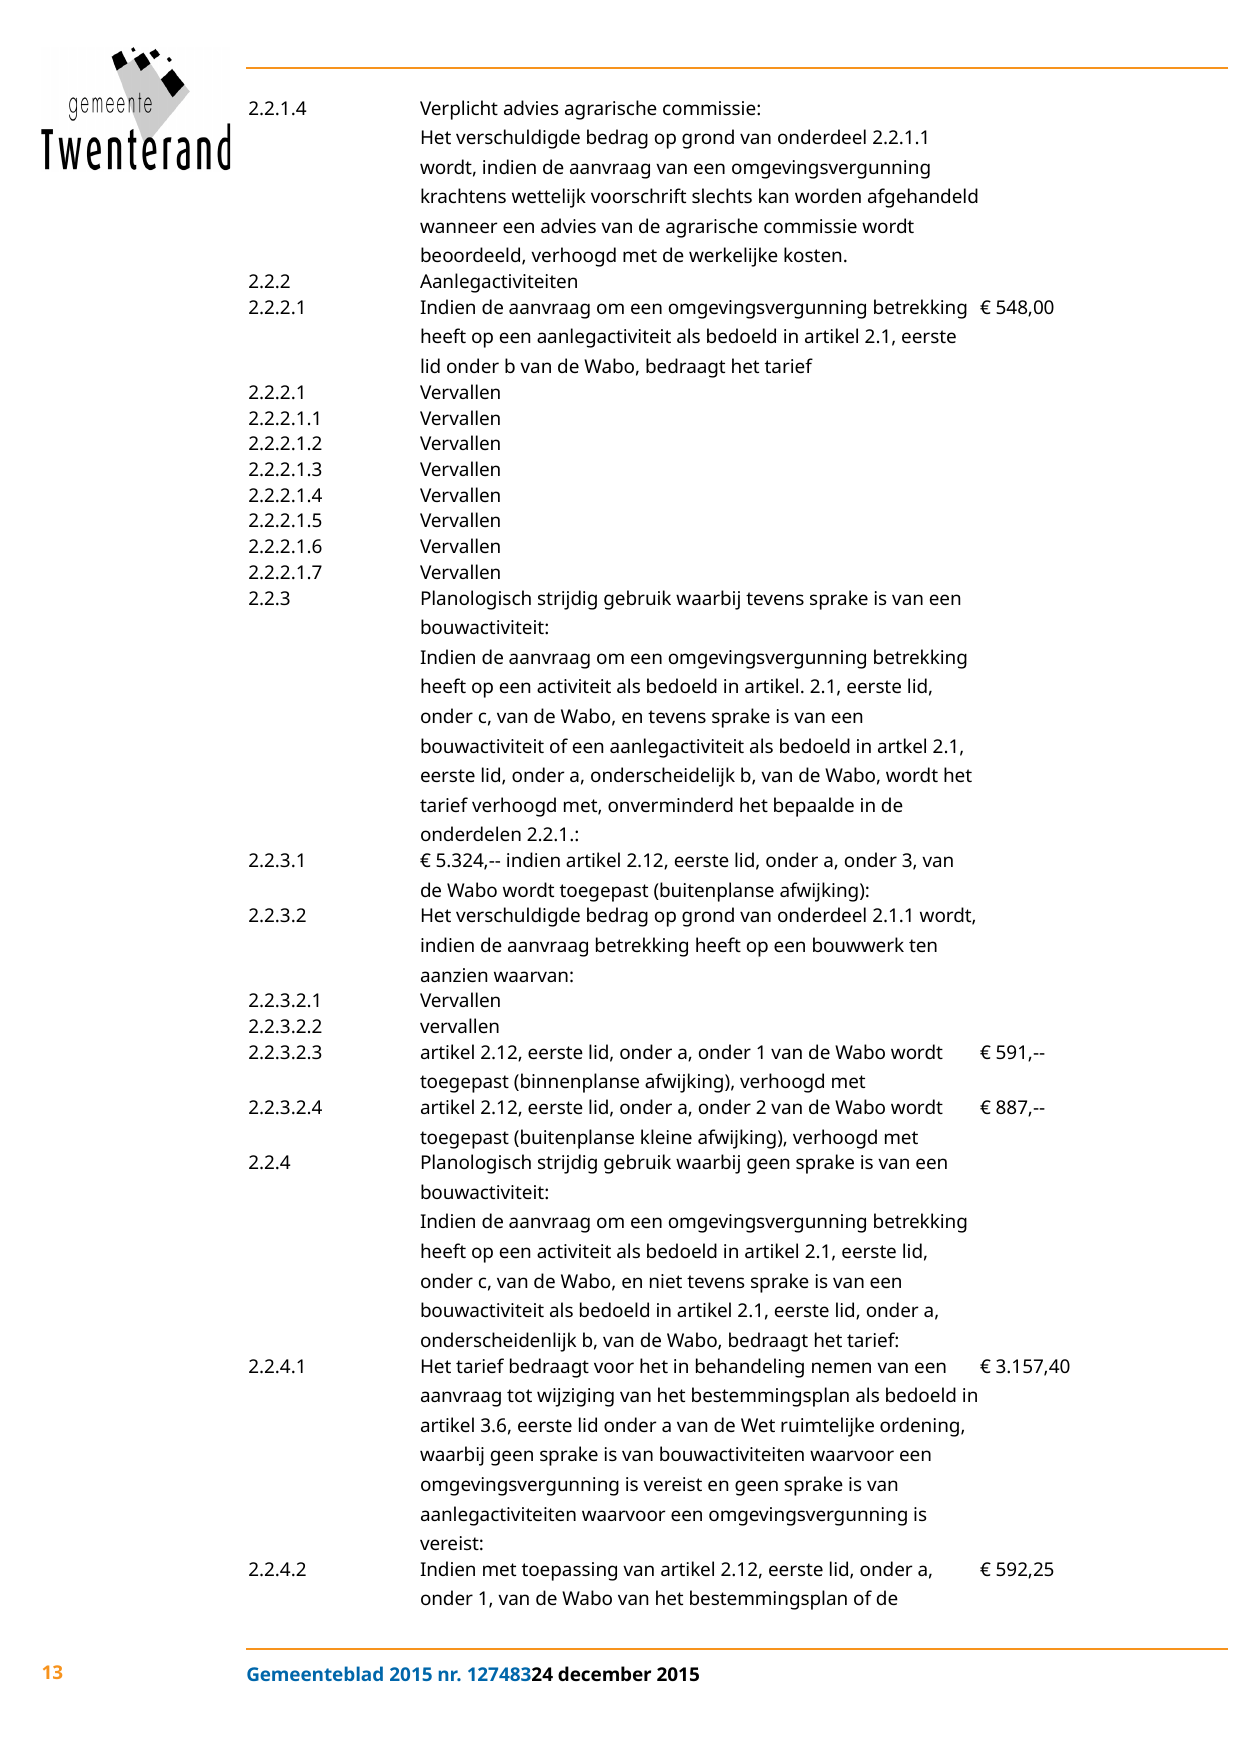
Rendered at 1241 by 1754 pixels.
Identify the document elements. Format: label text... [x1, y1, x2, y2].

table_cell [980, 1013, 1152, 1039]
table_cell artikel 2.12, eerste lid, onder a, onder 1 van de Wabo wordt toegepast (binnenplanse afwijking), verhoogd met [420, 1039, 980, 1094]
table_cell Vervallen [420, 508, 980, 533]
table_cell Het tarief bedraagt voor het in behandeling nemen van een aanvraag tot wijziging van het bestemmingsplan als bedoeld in artikel 3.6, eerste lid onder a van de Wet ruimtelijke ordening, waarbij geen sprake is van bouwactiviteiten waarvoor een omgevingsvergunning is vereist en geen sprake is van aanlegactiviteiten waarvoor een omgevingsvergunning is vereist: [420, 1353, 980, 1556]
table_cell [980, 482, 1152, 508]
table_cell 2.2.4.2 [248, 1556, 420, 1611]
table_cell [980, 559, 1152, 585]
table_cell 2.2.2.1.1 [248, 405, 420, 431]
table_cell Vervallen [420, 405, 980, 431]
table_cell 2.2.3 [248, 585, 420, 847]
table_cell 2.2.2.1.5 [248, 508, 420, 533]
table_cell artikel 2.12, eerste lid, onder a, onder 2 van de Wabo wordt toegepast (buitenplanse kleine afwijking), verhoogd met [420, 1094, 980, 1149]
table_cell [980, 456, 1152, 482]
table_cell € 548,00 [980, 294, 1152, 379]
table_cell Vervallen [420, 534, 980, 559]
table_cell [980, 405, 1152, 431]
table_cell Indien de aanvraag om een omgevingsvergunning betrekking heeft op een aanlegactiviteit als bedoeld in artikel 2.1, eerste lid onder b van de Wabo, bedraagt het tarief [420, 294, 980, 379]
table_cell 2.2.2.1.4 [248, 482, 420, 508]
table_cell 2.2.2.1 [248, 379, 420, 405]
table_cell [980, 534, 1152, 559]
table_cell Planologisch strijdig gebruik waarbij geen sprake is van een bouwactiviteit: Indien de aanvraag om een omgevingsvergunning betrekking heeft op een activiteit als bedoeld in artikel 2.1, eerste lid, onder c, van de Wabo, en niet tevens sprake is van een bouwactiviteit als bedoeld in artikel 2.1, eerste lid, onder a, onderscheidenlijk b, van de Wabo, bedraagt het tarief: [420, 1150, 980, 1353]
table_cell Planologisch strijdig gebruik waarbij tevens sprake is van een bouwactiviteit: Indien de aanvraag om een omgevingsvergunning betrekking heeft op een activiteit als bedoeld in artikel. 2.1, eerste lid, onder c, van de Wabo, en tevens sprake is van een bouwactiviteit of een aanlegactiviteit als bedoeld in artkel 2.1, eerste lid, onder a, onderscheidelijk b, van de Wabo, wordt het tarief verhoogd met, onverminderd het bepaalde in de onderdelen 2.2.1.: [420, 585, 980, 847]
table_cell 2.2.1.4 [248, 95, 420, 268]
table_cell [980, 431, 1152, 456]
table_cell [980, 1150, 1152, 1353]
table_cell [980, 988, 1152, 1013]
table_cell [980, 585, 1152, 847]
table_cell Verplicht advies agrarische commissie: Het verschuldigde bedrag op grond van onderdeel 2.2.1.1 wordt, indien de aanvraag van een omgevingsvergunning krachtens wettelijk voorschrift slechts kan worden afgehandeld wanneer een advies van de agrarische commissie wordt beoordeeld, verhoogd met de werkelijke kosten. [420, 95, 980, 268]
table_cell Vervallen [420, 379, 980, 405]
table_cell € 3.157,40 [980, 1353, 1152, 1556]
table_cell 2.2.3.2.3 [248, 1039, 420, 1094]
table_cell 2.2.4.1 [248, 1353, 420, 1556]
table_cell 2.2.3.2.1 [248, 988, 420, 1013]
table_cell Het verschuldigde bedrag op grond van onderdeel 2.1.1 wordt, indien de aanvraag betrekking heeft op een bouwwerk ten aanzien waarvan: [420, 903, 980, 987]
table_cell € 887,-- [980, 1094, 1152, 1149]
table_cell 2.2.2.1 [248, 294, 420, 379]
table_cell 2.2.2.1.3 [248, 456, 420, 482]
table_cell 2.2.3.2 [248, 903, 420, 987]
table_cell 2.2.3.2.4 [248, 1094, 420, 1149]
table_cell € 591,-- [980, 1039, 1152, 1094]
table_cell Vervallen [420, 431, 980, 456]
table_cell [980, 847, 1152, 903]
table_cell Vervallen [420, 988, 980, 1013]
table_cell Vervallen [420, 482, 980, 508]
table_cell [980, 508, 1152, 533]
table_cell [980, 903, 1152, 987]
table_cell 2.2.2.1.2 [248, 431, 420, 456]
table_cell Indien met toepassing van artikel 2.12, eerste lid, onder a, onder 1, van de Wabo van het bestemmingsplan of de [420, 1556, 980, 1611]
picture [41, 47, 231, 172]
table_cell [980, 95, 1152, 268]
table_cell 2.2.2.1.6 [248, 534, 420, 559]
table_cell Aanlegactiviteiten [420, 269, 980, 294]
table_cell [980, 269, 1152, 294]
table_cell € 5.324,-- indien artikel 2.12, eerste lid, onder a, onder 3, van de Wabo wordt toegepast (buitenplanse afwijking): [420, 847, 980, 903]
table_cell 2.2.3.2.2 [248, 1013, 420, 1039]
table_cell 2.2.2.1.7 [248, 559, 420, 585]
table_cell 2.2.2 [248, 269, 420, 294]
table_cell Vervallen [420, 559, 980, 585]
table_cell vervallen [420, 1013, 980, 1039]
table_cell Vervallen [420, 456, 980, 482]
table_cell € 592,25 [980, 1556, 1152, 1611]
table_cell 2.2.3.1 [248, 847, 420, 903]
table_cell 2.2.4 [248, 1150, 420, 1353]
table_cell [980, 379, 1152, 405]
